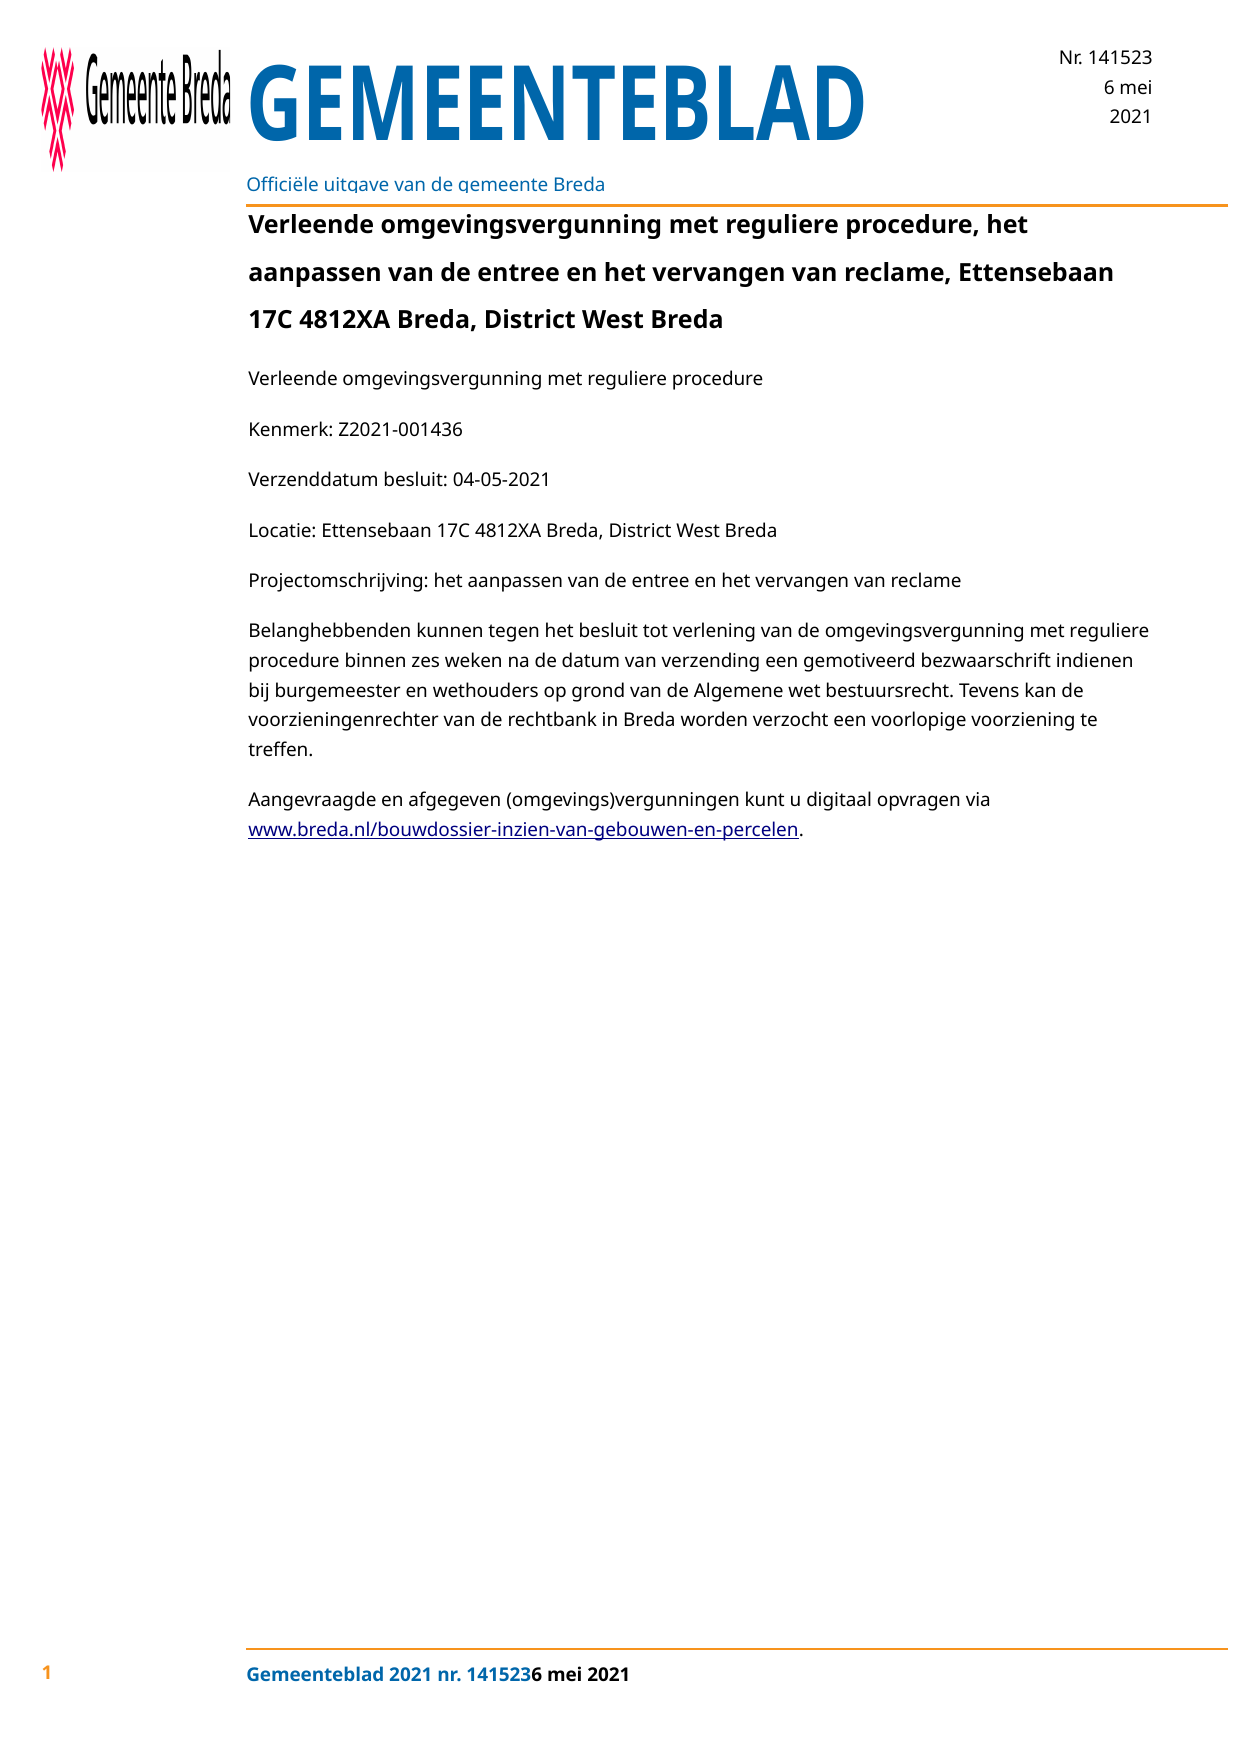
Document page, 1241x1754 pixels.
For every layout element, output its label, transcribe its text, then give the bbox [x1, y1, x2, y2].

text Aangevraagde en afgegeven (omgevings)vergunningen kunt u digitaal opvragen via www.breda.nl/bouwdossier-inzien-van-gebouwen-en-percelen. [248, 786, 1152, 842]
text Verleende omgevingsvergunning met reguliere procedure [248, 366, 1152, 391]
text Belanghebbenden kunnen tegen het besluit tot verlening van de omgevingsvergunning met reguliere procedure binnen zes weken na de datum van verzending een gemotiveerd bezwaarschrift indienen bij burgemeester en wethouders op grond van de Algemene wet bestuursrecht. Tevens kan de voorzieningenrechter van de rechtbank in Breda worden verzocht een voorlopige voorziening te treffen. [248, 618, 1152, 762]
text Locatie: Ettensebaan 17C 4812XA Breda, District West Breda [248, 517, 1152, 542]
text Kenmerk: Z2021-001436 [248, 416, 1152, 442]
text Verleende omgevingsvergunning met reguliere procedure, het aanpassen van de entree en het vervangen van reclame, Ettensebaan 17C 4812XA Breda, District West Breda [248, 207, 1152, 336]
text Verzenddatum besluit: 04-05-2021 [248, 466, 1152, 492]
picture [41, 47, 231, 172]
text Projectomschrijving: het aanpassen van de entree en het vervangen van reclame [248, 567, 1152, 593]
